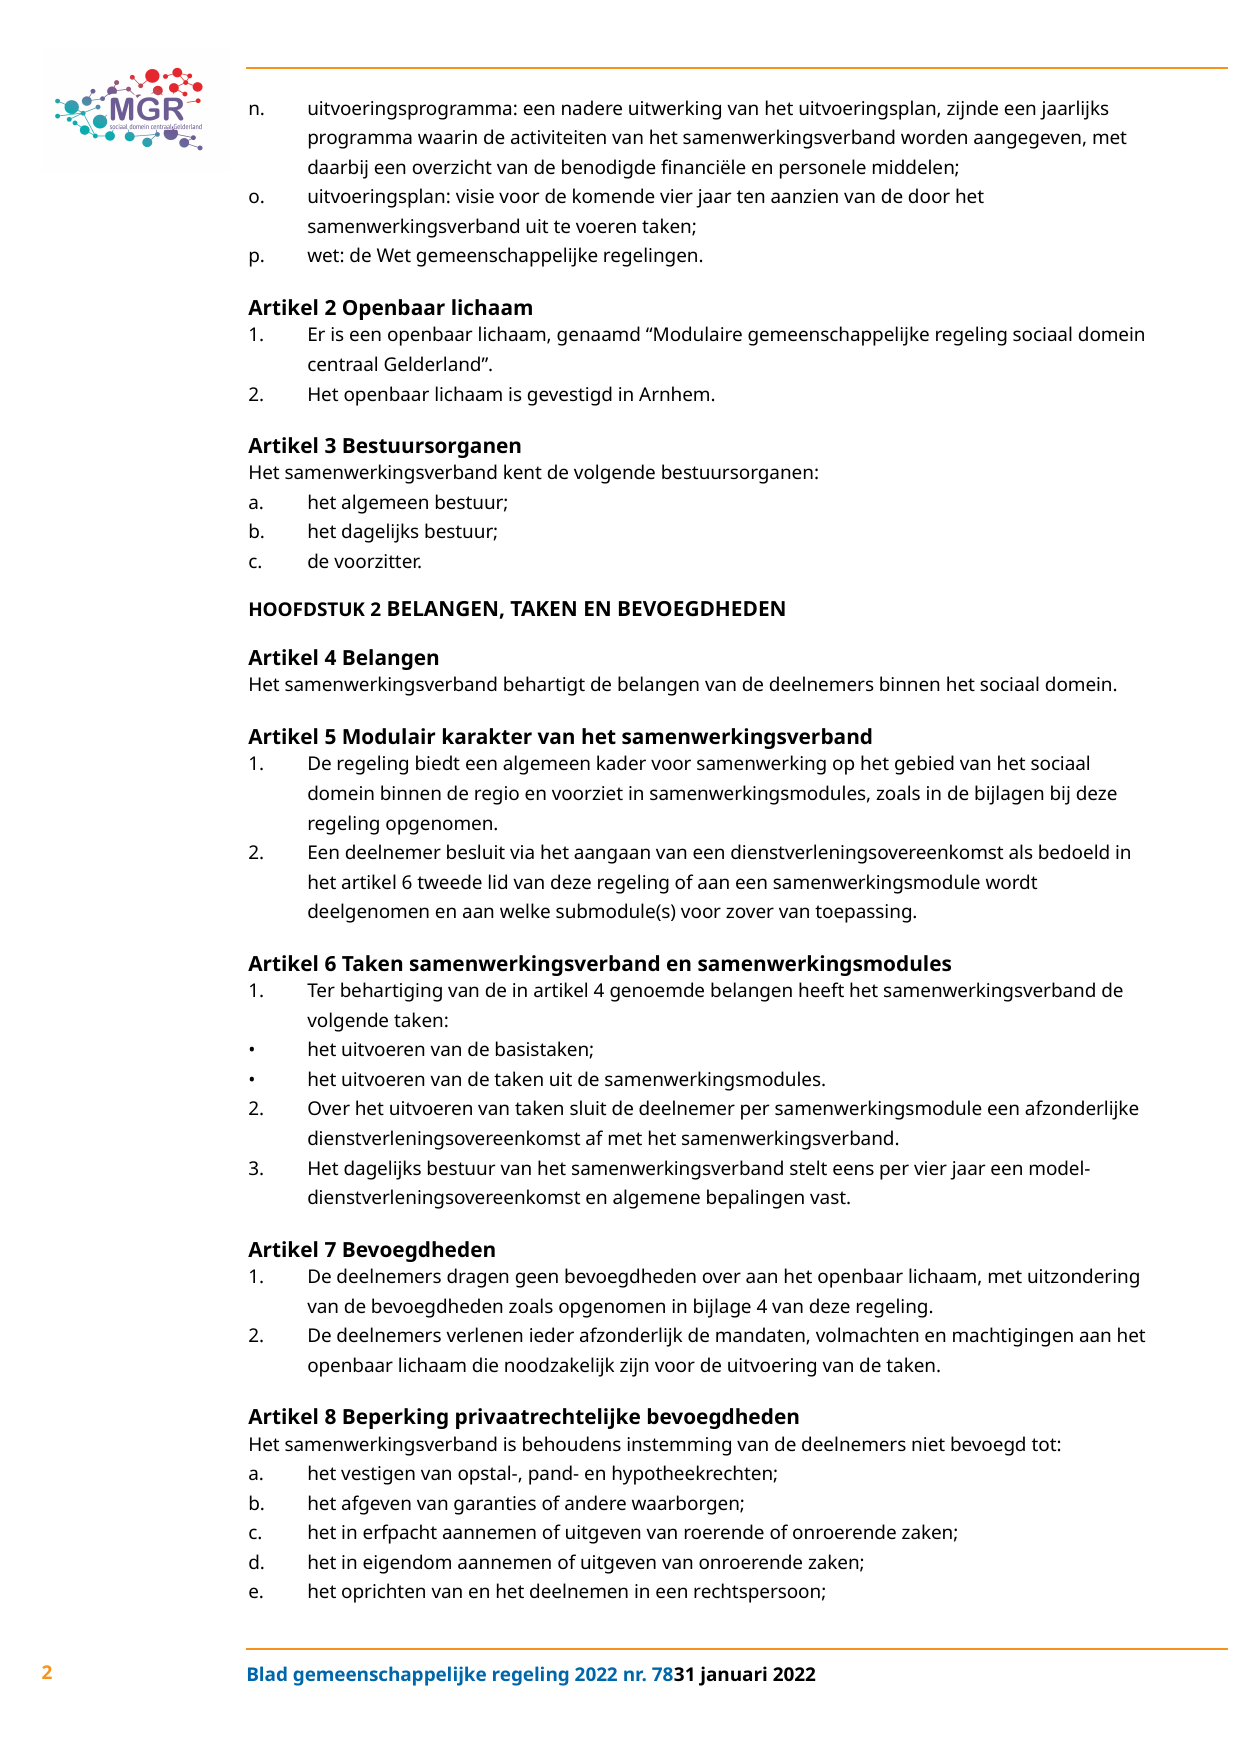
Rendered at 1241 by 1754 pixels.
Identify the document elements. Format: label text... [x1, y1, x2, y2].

text Het samenwerkingsverband kent de volgende bestuursorganen: [248, 459, 1152, 485]
text Artikel 7 Bevoegdheden [248, 1235, 1152, 1263]
list de voorzitter. [248, 548, 1152, 574]
text Het samenwerkingsverband is behoudens instemming van de deelnemers niet bevoegd tot: [248, 1431, 1152, 1457]
list Over het uitvoeren van taken sluit de deelnemer per samenwerkingsmodule een afzonderlijke dienstverleningsovereenkomst af met het samenwerkingsverband. [248, 1096, 1152, 1151]
text Artikel 5 Modulair karakter van het samenwerkingsverband [248, 722, 1152, 751]
list wet: de Wet gemeenschappelijke regelingen. [248, 243, 1152, 268]
list het in erfpacht aannemen of uitgeven van roerende of onroerende zaken; [248, 1519, 1152, 1545]
list Het openbaar lichaam is gevestigd in Arnhem. [248, 381, 1152, 406]
list De deelnemers dragen geen bevoegdheden over aan het openbaar lichaam, met uitzondering van de bevoegdheden zoals opgenomen in bijlage 4 van deze regeling. [248, 1263, 1152, 1318]
list het oprichten van en het deelnemen in een rechtspersoon; [248, 1579, 1152, 1604]
text Het samenwerkingsverband behartigt de belangen van de deelnemers binnen het sociaal domein. [248, 672, 1152, 697]
list Een deelnemer besluit via het aangaan van een dienstverleningsovereenkomst als bedoeld in het artikel 6 tweede lid van deze regeling of aan een samenwerkingsmodule wordt deelgenomen en aan welke submodule(s) voor zover van toepassing. [248, 839, 1152, 924]
list uitvoeringsplan: visie voor de komende vier jaar ten aanzien van de door het samenwerkingsverband uit te voeren taken; [248, 183, 1152, 239]
text Artikel 2 Openbaar lichaam [248, 293, 1152, 322]
list het dagelijks bestuur; [248, 519, 1152, 544]
list Ter behartiging van de in artikel 4 genoemde belangen heeft het samenwerkingsverband de volgende taken: [248, 977, 1152, 1033]
list uitvoeringsprogramma: een nadere uitwerking van het uitvoeringsplan, zijnde een jaarlijks programma waarin de activiteiten van het samenwerkingsverband worden aangegeven, met daarbij een overzicht van de benodigde financiële en personele middelen; [248, 95, 1152, 180]
list De regeling biedt een algemeen kader voor samenwerking op het gebied van het sociaal domein binnen de regio en voorziet in samenwerkingsmodules, zoals in de bijlagen bij deze regeling opgenomen. [248, 751, 1152, 835]
text HOOFDSTUK 2 BELANGEN, TAKEN EN BEVOEGDHEDEN [248, 594, 1152, 622]
list het afgeven van garanties of andere waarborgen; [248, 1490, 1152, 1516]
list het in eigendom aannemen of uitgeven van onroerende zaken; [248, 1549, 1152, 1575]
text Artikel 3 Bestuursorganen [248, 431, 1152, 459]
list De deelnemers verlenen ieder afzonderlijk de mandaten, volmachten en machtigingen aan het openbaar lichaam die noodzakelijk zijn voor de uitvoering van de taken. [248, 1322, 1152, 1378]
list Er is een openbaar lichaam, genaamd “Modulaire gemeenschappelijke regeling sociaal domein centraal Gelderland”. [248, 322, 1152, 377]
list het uitvoeren van de taken uit de samenwerkingsmodules. [248, 1066, 1152, 1092]
list het vestigen van opstal-, pand- en hypotheekrechten; [248, 1460, 1152, 1486]
text Artikel 4 Belangen [248, 643, 1152, 672]
list het algemeen bestuur; [248, 489, 1152, 515]
list Het dagelijks bestuur van het samenwerkingsverband stelt eens per vier jaar een model-dienstverleningsovereenkomst en algemene bepalingen vast. [248, 1155, 1152, 1210]
text Artikel 6 Taken samenwerkingsverband en samenwerkingsmodules [248, 949, 1152, 977]
picture [41, 47, 231, 172]
list het uitvoeren van de basistaken; [248, 1036, 1152, 1062]
text Artikel 8 Beperking privaatrechtelijke bevoegdheden [248, 1402, 1152, 1431]
